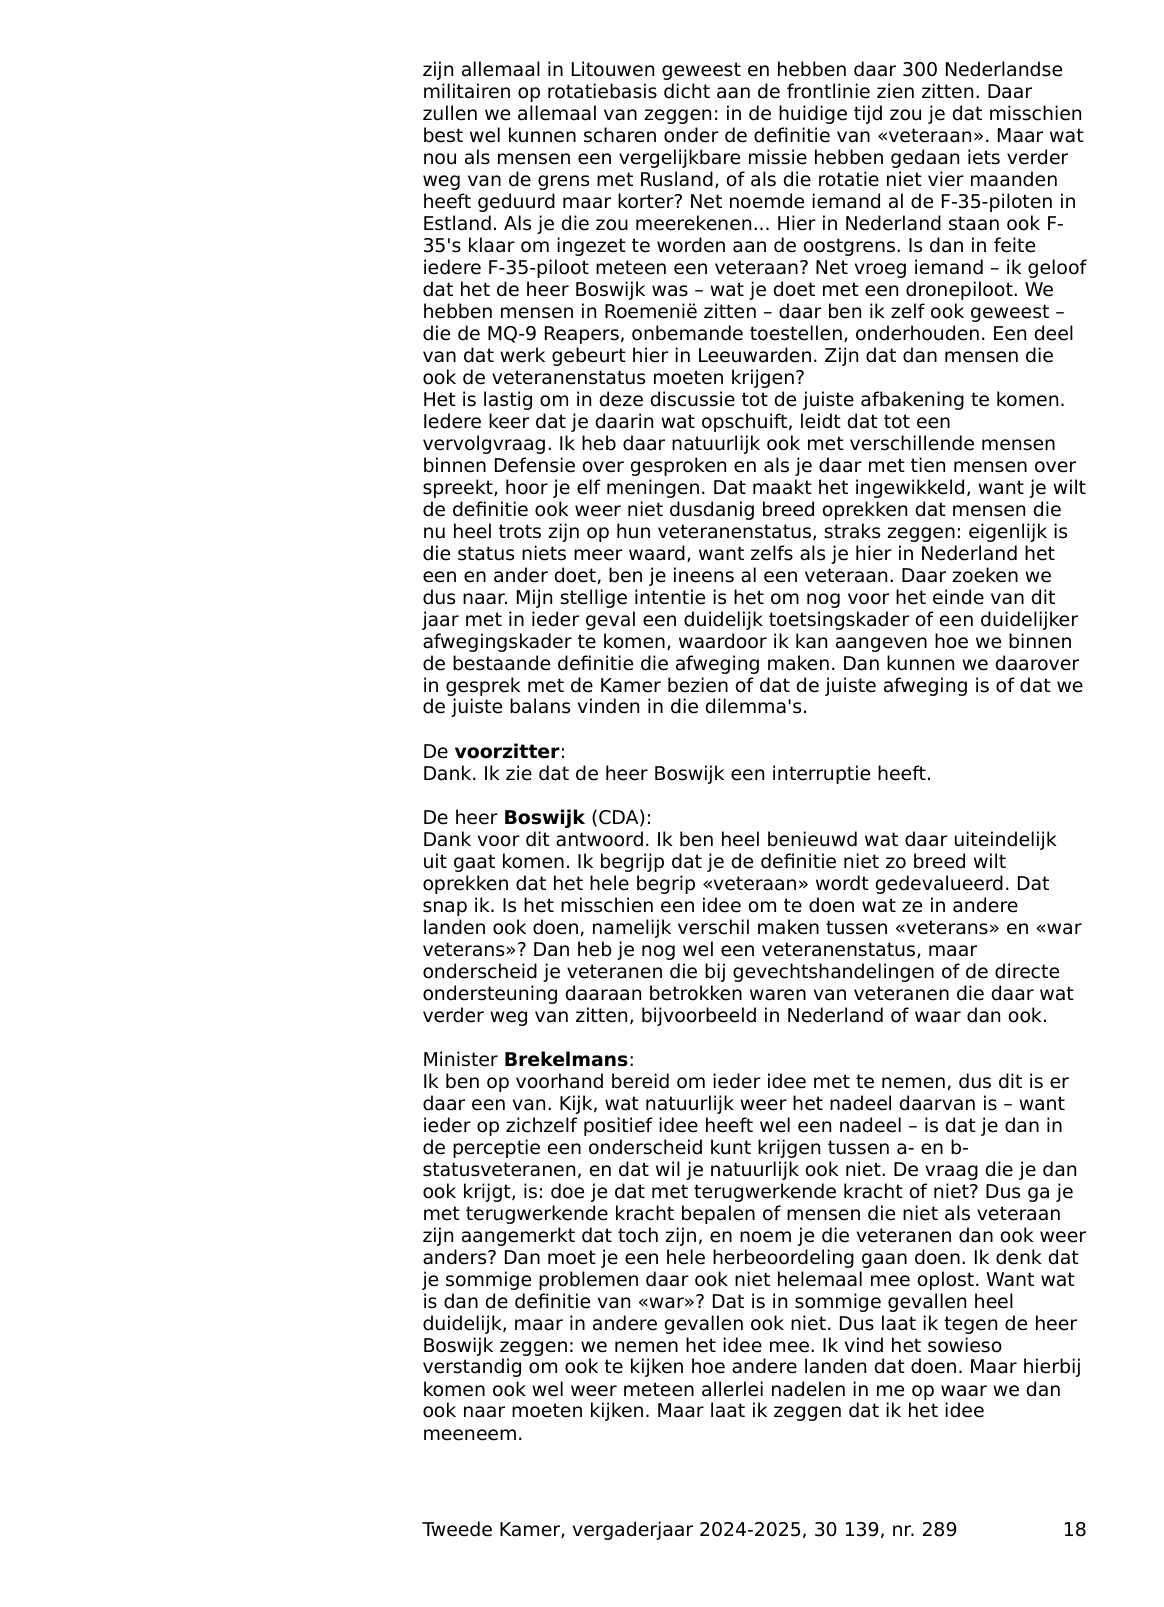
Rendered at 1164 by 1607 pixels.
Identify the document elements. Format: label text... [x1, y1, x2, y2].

text Dank. Ik zie dat de heer Boswijk een interruptie heeft. [422, 763, 1087, 784]
text De heer Boswijk (CDA): [422, 807, 1087, 829]
text zijn allemaal in Litouwen geweest en hebben daar 300 Nederlandse militairen op rotatiebasis dicht aan de frontlinie zien zitten. Daar zullen we allemaal van zeggen: in de huidige tijd zou je dat misschien best wel kunnen scharen onder de definitie van «veteraan». Maar wat nou als mensen een vergelijkbare missie hebben gedaan iets verder weg van de grens met Rusland, of als die rotatie niet vier maanden heeft geduurd maar korter? Net noemde iemand al de F-35-piloten in Estland. Als je die zou meerekenen... Hier in Nederland staan ook F-35's klaar om ingezet te worden aan de oostgrens. Is dan in feite iedere F-35-piloot meteen een veteraan? Net vroeg iemand – ik geloof dat het de heer Boswijk was – wat je doet met een dronepiloot. We hebben mensen in Roemenië zitten – daar ben ik zelf ook geweest – die de MQ-9 Reapers, onbemande toestellen, onderhouden. Een deel van dat werk gebeurt hier in Leeuwarden. Zijn dat dan mensen die ook de veteranenstatus moeten krijgen? [422, 59, 1087, 389]
text Dank voor dit antwoord. Ik ben heel benieuwd wat daar uiteindelijk uit gaat komen. Ik begrijp dat je de definitie niet zo breed wilt oprekken dat het hele begrip «veteraan» wordt gedevalueerd. Dat snap ik. Is het misschien een idee om te doen wat ze in andere landen ook doen, namelijk verschil maken tussen «veterans» en «war veterans»? Dan heb je nog wel een veteranenstatus, maar onderscheid je veteranen die bij gevechtshandelingen of de directe ondersteuning daaraan betrokken waren van veteranen die daar wat verder weg van zitten, bijvoorbeeld in Nederland of waar dan ook. [422, 829, 1087, 1027]
text De voorzitter: [422, 741, 1087, 763]
text Het is lastig om in deze discussie tot de juiste afbakening te komen. Iedere keer dat je daarin wat opschuift, leidt dat tot een vervolgvraag. Ik heb daar natuurlijk ook met verschillende mensen binnen Defensie over gesproken en als je daar met tien mensen over spreekt, hoor je elf meningen. Dat maakt het ingewikkeld, want je wilt de definitie ook weer niet dusdanig breed oprekken dat mensen die nu heel trots zijn op hun veteranenstatus, straks zeggen: eigenlijk is die status niets meer waard, want zelfs als je hier in Nederland het een en ander doet, ben je ineens al een veteraan. Daar zoeken we dus naar. Mijn stellige intentie is het om nog voor het einde van dit jaar met in ieder geval een duidelijk toetsingskader of een duidelijker afwegingskader te komen, waardoor ik kan aangeven hoe we binnen de bestaande definitie die afweging maken. Dan kunnen we daarover in gesprek met de Kamer bezien of dat de juiste afweging is of dat we de juiste balans vinden in die dilemma's. [422, 389, 1087, 718]
text Minister Brekelmans: [422, 1049, 1087, 1071]
text Ik ben op voorhand bereid om ieder idee met te nemen, dus dit is er daar een van. Kijk, wat natuurlijk weer het nadeel daarvan is – want ieder op zichzelf positief idee heeft wel een nadeel – is dat je dan in de perceptie een onderscheid kunt krijgen tussen a- en b-statusveteranen, en dat wil je natuurlijk ook niet. De vraag die je dan ook krijgt, is: doe je dat met terugwerkende kracht of niet? Dus ga je met terugwerkende kracht bepalen of mensen die niet als veteraan zijn aangemerkt dat toch zijn, en noem je die veteranen dan ook weer anders? Dan moet je een hele herbeoordeling gaan doen. Ik denk dat je sommige problemen daar ook niet helemaal mee oplost. Want wat is dan de definitie van «war»? Dat is in sommige gevallen heel duidelijk, maar in andere gevallen ook niet. Dus laat ik tegen de heer Boswijk zeggen: we nemen het idee mee. Ik vind het sowieso verstandig om ook te kijken hoe andere landen dat doen. Maar hierbij komen ook wel weer meteen allerlei nadelen in me op waar we dan ook naar moeten kijken. Maar laat ik zeggen dat ik het idee meeneem. [422, 1071, 1087, 1444]
